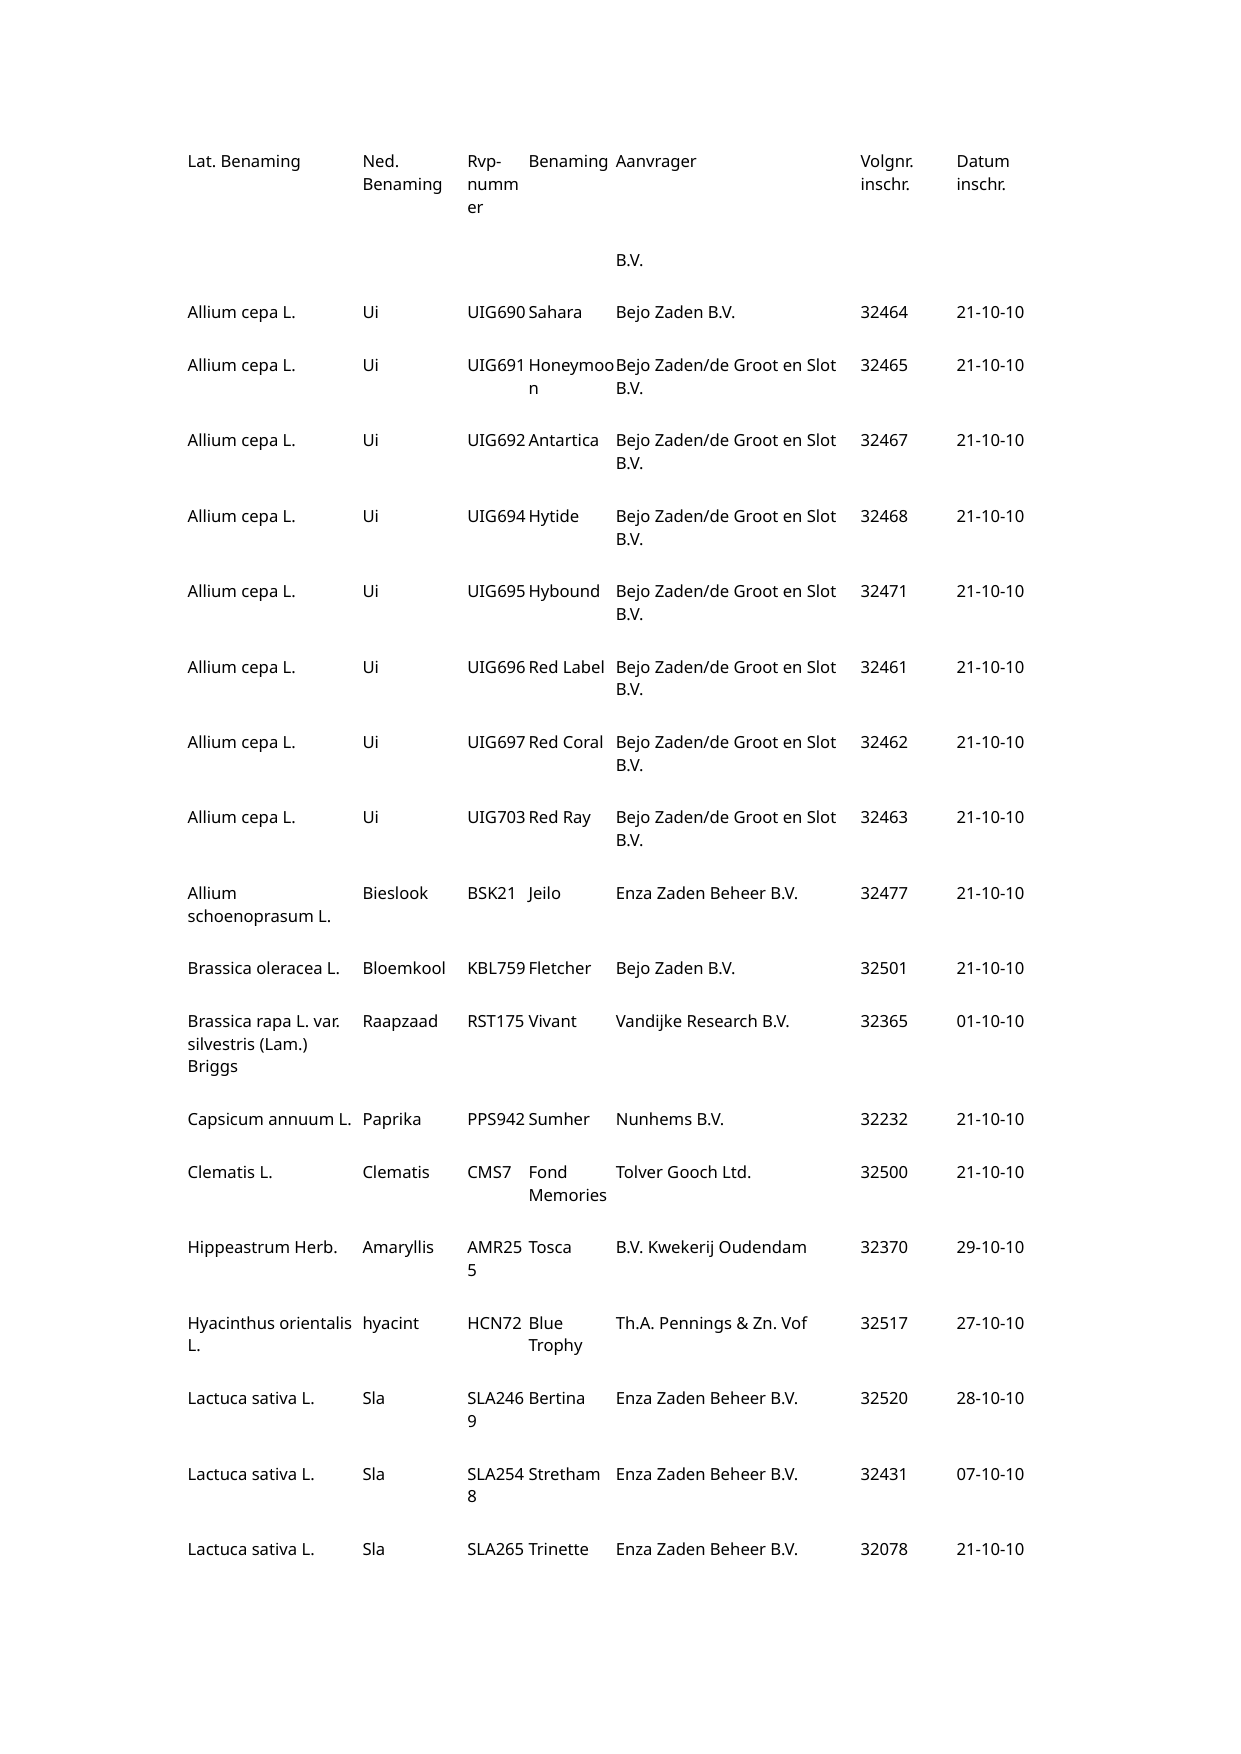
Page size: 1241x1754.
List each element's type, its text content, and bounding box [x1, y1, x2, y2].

table_cell Sla [362, 1462, 467, 1537]
table_cell Ui [362, 580, 467, 655]
table_cell Red Coral [528, 731, 616, 806]
table_cell Ui [362, 504, 467, 580]
table_cell 01-10-10 [956, 1010, 1053, 1108]
table_cell 28-10-10 [956, 1387, 1053, 1462]
table_cell Th.A. Pennings & Zn. Vof [616, 1311, 860, 1387]
table_cell 21-10-10 [956, 504, 1053, 580]
table_cell B.V. [616, 248, 860, 301]
table_cell 21-10-10 [956, 731, 1053, 806]
table_cell UIG690 [467, 301, 528, 353]
table_cell Allium cepa L. [188, 354, 362, 429]
table_cell UIG696 [467, 655, 528, 731]
table_cell [528, 248, 616, 301]
table_cell Sla [362, 1387, 467, 1462]
table_cell Blue Trophy [528, 1311, 616, 1387]
table_cell 32500 [860, 1160, 956, 1236]
table_cell Sahara [528, 301, 616, 353]
table_header Rvp- nummer [467, 150, 528, 248]
table_cell Tolver Gooch Ltd. [616, 1160, 860, 1236]
table_cell Allium schoenoprasum L. [188, 881, 362, 957]
table_cell Enza Zaden Beheer B.V. [616, 881, 860, 957]
table_cell Paprika [362, 1108, 467, 1160]
table_cell Lactuca sativa L. [188, 1462, 362, 1537]
table_cell Bejo Zaden/de Groot en Slot B.V. [616, 655, 860, 731]
table_cell 32520 [860, 1387, 956, 1462]
table_cell Stretham [528, 1462, 616, 1537]
table_cell Allium cepa L. [188, 580, 362, 655]
table_cell Hytide [528, 504, 616, 580]
table_cell Bejo Zaden/de Groot en Slot B.V. [616, 806, 860, 881]
table_cell UIG697 [467, 731, 528, 806]
table_cell Bertina [528, 1387, 616, 1462]
table_cell Allium cepa L. [188, 429, 362, 504]
table_cell 32232 [860, 1108, 956, 1160]
table_cell Ui [362, 429, 467, 504]
table_header Volgnr. inschr. [860, 150, 956, 248]
table_cell 32431 [860, 1462, 956, 1537]
table_cell Nunhems B.V. [616, 1108, 860, 1160]
table_cell SLA2548 [467, 1462, 528, 1537]
table_cell 21-10-10 [956, 881, 1053, 957]
table_cell Allium cepa L. [188, 301, 362, 353]
table_cell Enza Zaden Beheer B.V. [616, 1462, 860, 1537]
table_cell Red Ray [528, 806, 616, 881]
table_cell Hyacinthus orientalis L. [188, 1311, 362, 1387]
table_cell 32463 [860, 806, 956, 881]
table_header Aanvrager [616, 150, 860, 248]
table_cell Bloemkool [362, 957, 467, 1009]
table_cell 21-10-10 [956, 957, 1053, 1009]
table_cell [467, 248, 528, 301]
table_cell Bieslook [362, 881, 467, 957]
table_cell Fond Memories [528, 1160, 616, 1236]
table_cell Ui [362, 806, 467, 881]
table_cell HCN72 [467, 1311, 528, 1387]
table_cell hyacint [362, 1311, 467, 1387]
table_cell Lactuca sativa L. [188, 1387, 362, 1462]
table_cell Tosca [528, 1236, 616, 1311]
table_cell Sumher [528, 1108, 616, 1160]
table_cell Clematis [362, 1160, 467, 1236]
table_cell UIG694 [467, 504, 528, 580]
table_cell 21-10-10 [956, 580, 1053, 655]
table_cell 32477 [860, 881, 956, 957]
table_cell 32370 [860, 1236, 956, 1311]
table_cell Honeymoon [528, 354, 616, 429]
table_cell 32468 [860, 504, 956, 580]
table_cell RST175 [467, 1010, 528, 1108]
table_cell 29-10-10 [956, 1236, 1053, 1311]
table_cell SLA2469 [467, 1387, 528, 1462]
table_cell 32365 [860, 1010, 956, 1108]
table_cell Bejo Zaden/de Groot en Slot B.V. [616, 429, 860, 504]
table_cell Enza Zaden Beheer B.V. [616, 1387, 860, 1462]
table_cell Clematis L. [188, 1160, 362, 1236]
table_cell Capsicum annuum L. [188, 1108, 362, 1160]
table_cell UIG703 [467, 806, 528, 881]
table_cell Enza Zaden Beheer B.V. [616, 1538, 860, 1560]
table_cell 32464 [860, 301, 956, 353]
table_cell KBL759 [467, 957, 528, 1009]
table_cell Bejo Zaden/de Groot en Slot B.V. [616, 504, 860, 580]
table_cell 21-10-10 [956, 1160, 1053, 1236]
table_cell Brassica oleracea L. [188, 957, 362, 1009]
table_cell Hippeastrum Herb. [188, 1236, 362, 1311]
table_cell Ui [362, 655, 467, 731]
table_cell Amaryllis [362, 1236, 467, 1311]
table_cell UIG692 [467, 429, 528, 504]
table_cell Fletcher [528, 957, 616, 1009]
table_cell Vivant [528, 1010, 616, 1108]
table_cell 32471 [860, 580, 956, 655]
table_cell Hybound [528, 580, 616, 655]
table_cell Lactuca sativa L. [188, 1538, 362, 1560]
table_cell Red Label [528, 655, 616, 731]
table_cell Bejo Zaden/de Groot en Slot B.V. [616, 580, 860, 655]
table_cell BSK21 [467, 881, 528, 957]
table_header Datum inschr. [956, 150, 1053, 248]
table_cell PPS942 [467, 1108, 528, 1160]
table_cell Brassica rapa L. var. silvestris (Lam.) Briggs [188, 1010, 362, 1108]
table_cell Ui [362, 301, 467, 353]
table_cell Bejo Zaden/de Groot en Slot B.V. [616, 354, 860, 429]
table_cell Allium cepa L. [188, 655, 362, 731]
table_header Benaming [528, 150, 616, 248]
table_cell 32462 [860, 731, 956, 806]
table_cell Trinette [528, 1538, 616, 1560]
table_cell 32461 [860, 655, 956, 731]
table_header Ned. Benaming [362, 150, 467, 248]
table_cell [956, 248, 1053, 301]
table_cell 32517 [860, 1311, 956, 1387]
table_cell Jeilo [528, 881, 616, 957]
table_cell 21-10-10 [956, 655, 1053, 731]
table_cell 21-10-10 [956, 1538, 1053, 1560]
table_cell [362, 248, 467, 301]
table_cell 07-10-10 [956, 1462, 1053, 1537]
table_cell [860, 248, 956, 301]
table_cell SLA265 [467, 1538, 528, 1560]
table_cell UIG695 [467, 580, 528, 655]
table_cell 21-10-10 [956, 354, 1053, 429]
table_cell Raapzaad [362, 1010, 467, 1108]
table_cell Ui [362, 731, 467, 806]
table_cell Vandijke Research B.V. [616, 1010, 860, 1108]
table_cell CMS7 [467, 1160, 528, 1236]
table_cell 21-10-10 [956, 1108, 1053, 1160]
table_cell Sla [362, 1538, 467, 1560]
table_cell 32465 [860, 354, 956, 429]
table_cell B.V. Kwekerij Oudendam [616, 1236, 860, 1311]
table_cell Ui [362, 354, 467, 429]
table_cell 21-10-10 [956, 429, 1053, 504]
table_cell 21-10-10 [956, 806, 1053, 881]
table_cell Bejo Zaden/de Groot en Slot B.V. [616, 731, 860, 806]
table_cell 32501 [860, 957, 956, 1009]
table_cell 27-10-10 [956, 1311, 1053, 1387]
table_cell UIG691 [467, 354, 528, 429]
table_cell AMR255 [467, 1236, 528, 1311]
table_cell Bejo Zaden B.V. [616, 957, 860, 1009]
table_cell Allium cepa L. [188, 806, 362, 881]
table_header Lat. Benaming [188, 150, 362, 248]
table_cell Antartica [528, 429, 616, 504]
table_cell 21-10-10 [956, 301, 1053, 353]
table_cell 32467 [860, 429, 956, 504]
table_cell Allium cepa L. [188, 731, 362, 806]
table_cell 32078 [860, 1538, 956, 1560]
table_cell [188, 248, 362, 301]
table_cell Allium cepa L. [188, 504, 362, 580]
table_cell Bejo Zaden B.V. [616, 301, 860, 353]
